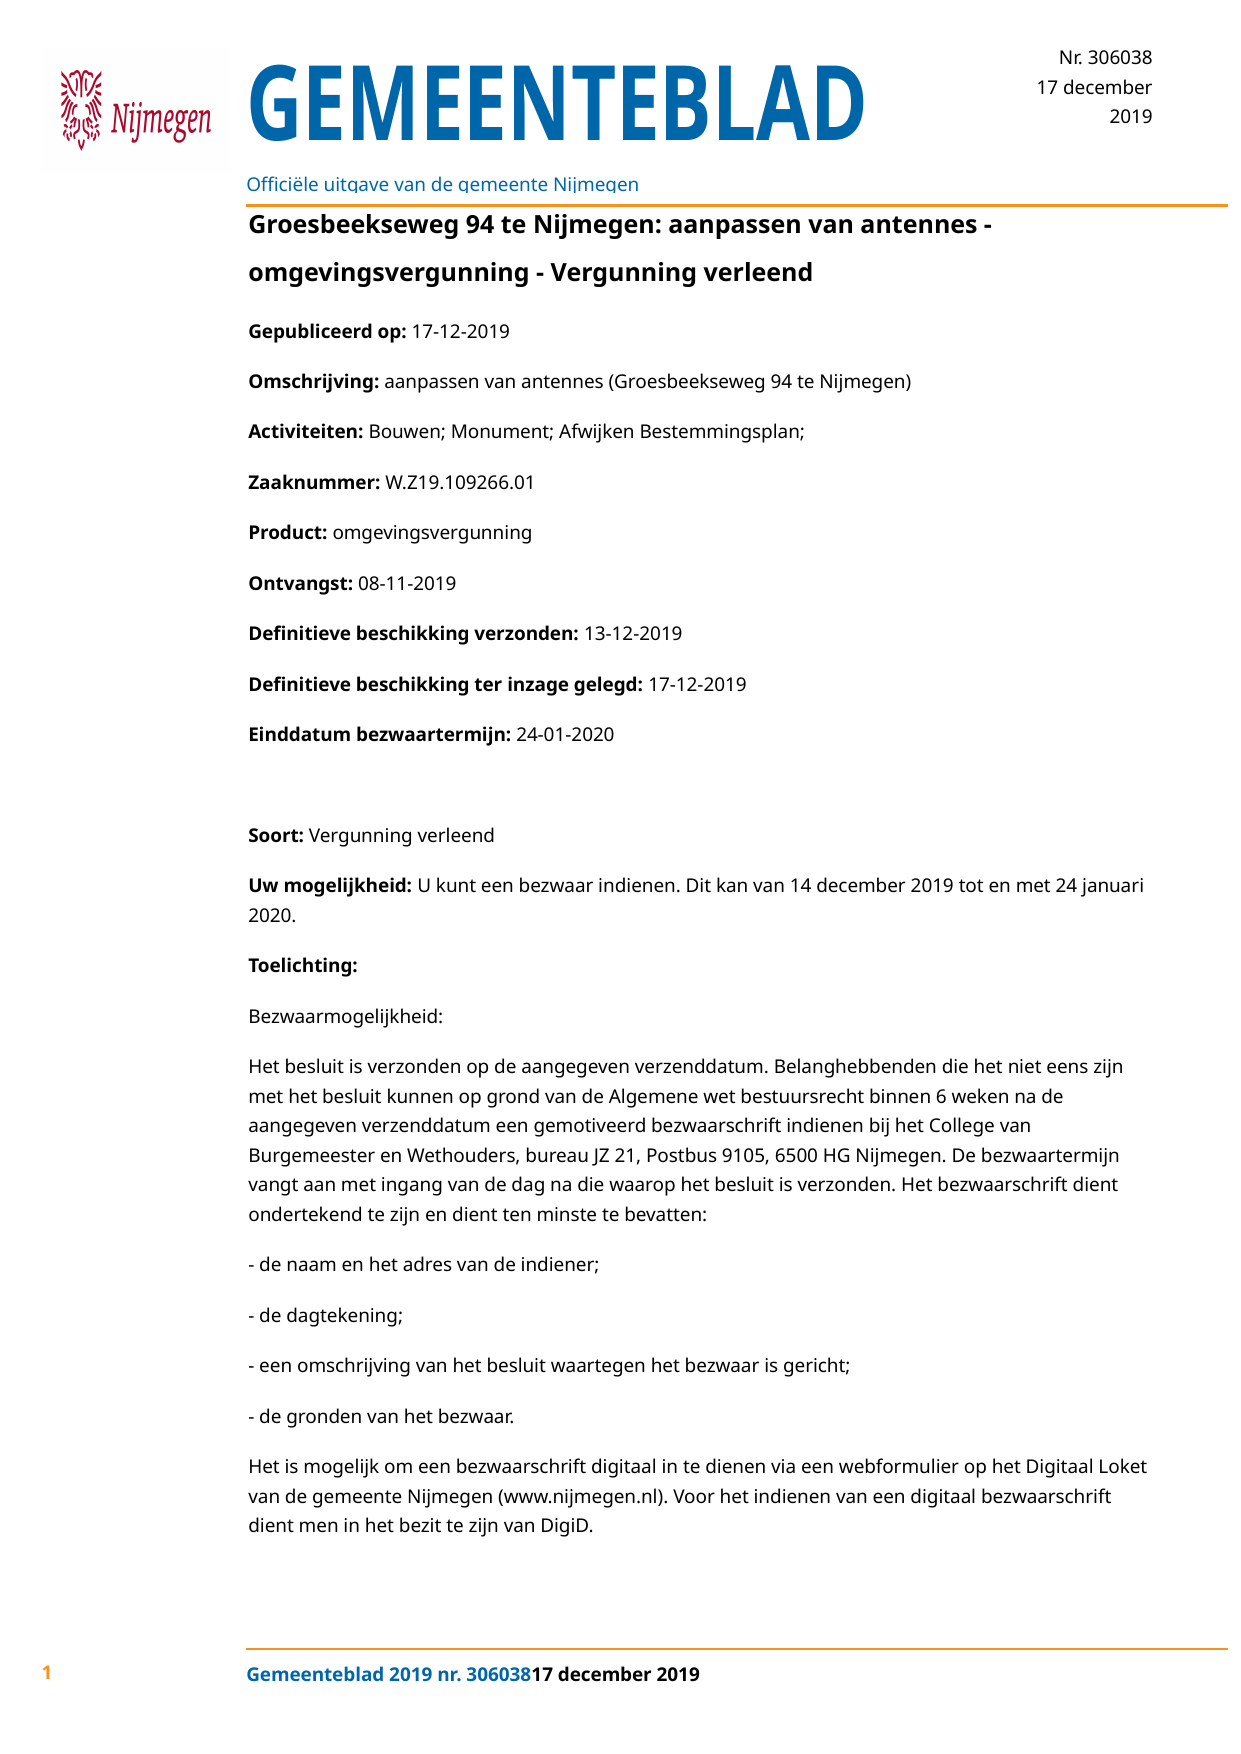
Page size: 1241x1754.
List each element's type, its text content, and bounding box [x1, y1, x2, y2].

text Groesbeekseweg 94 te Nijmegen: aanpassen van antennes - omgevingsvergunning - Vergunning verleend [248, 207, 1152, 288]
picture [41, 47, 231, 172]
text Het is mogelijk om een bezwaarschrift digitaal in te dienen via een webformulier op het Digitaal Loket van de gemeente Nijmegen (www.nijmegen.nl). Voor het indienen van een digitaal bezwaarschrift dient men in het bezit te zijn van DigiD. [248, 1453, 1152, 1538]
text - de dagtekening; [248, 1302, 1152, 1328]
text - de gronden van het bezwaar. [248, 1403, 1152, 1429]
text Omschrijving: aanpassen van antennes (Groesbeekseweg 94 te Nijmegen) [248, 368, 1152, 394]
text Product: omgevingsvergunning [248, 519, 1152, 545]
text Ontvangst: 08-11-2019 [248, 570, 1152, 596]
text Definitieve beschikking verzonden: 13-12-2019 [248, 620, 1152, 646]
text - een omschrijving van het besluit waartegen het bezwaar is gericht; [248, 1352, 1152, 1378]
text Einddatum bezwaartermijn: 24-01-2020 [248, 721, 1152, 747]
text Activiteiten: Bouwen; Monument; Afwijken Bestemmingsplan; [248, 419, 1152, 444]
text Definitieve beschikking ter inzage gelegd: 17-12-2019 [248, 671, 1152, 697]
text - de naam en het adres van de indiener; [248, 1252, 1152, 1277]
text Zaaknummer: W.Z19.109266.01 [248, 469, 1152, 495]
text Uw mogelijkheid: U kunt een bezwaar indienen. Dit kan van 14 december 2019 tot en met 24 januari 2020. [248, 872, 1152, 928]
text Toelichting: [248, 952, 1152, 978]
text Soort: Vergunning verleend [248, 822, 1152, 848]
text Het besluit is verzonden op de aangegeven verzenddatum. Belanghebbenden die het niet eens zijn met het besluit kunnen op grond van de Algemene wet bestuursrecht binnen 6 weken na de aangegeven verzenddatum een gemotiveerd bezwaarschrift indienen bij het College van Burgemeester en Wethouders, bureau JZ 21, Postbus 9105, 6500 HG Nijmegen. De bezwaartermijn vangt aan met ingang van de dag na die waarop het besluit is verzonden. Het bezwaarschrift dient ondertekend te zijn en dient ten minste te bevatten: [248, 1053, 1152, 1227]
text Gepubliceerd op: 17-12-2019 [248, 318, 1152, 344]
text Bezwaarmogelijkheid: [248, 1003, 1152, 1029]
